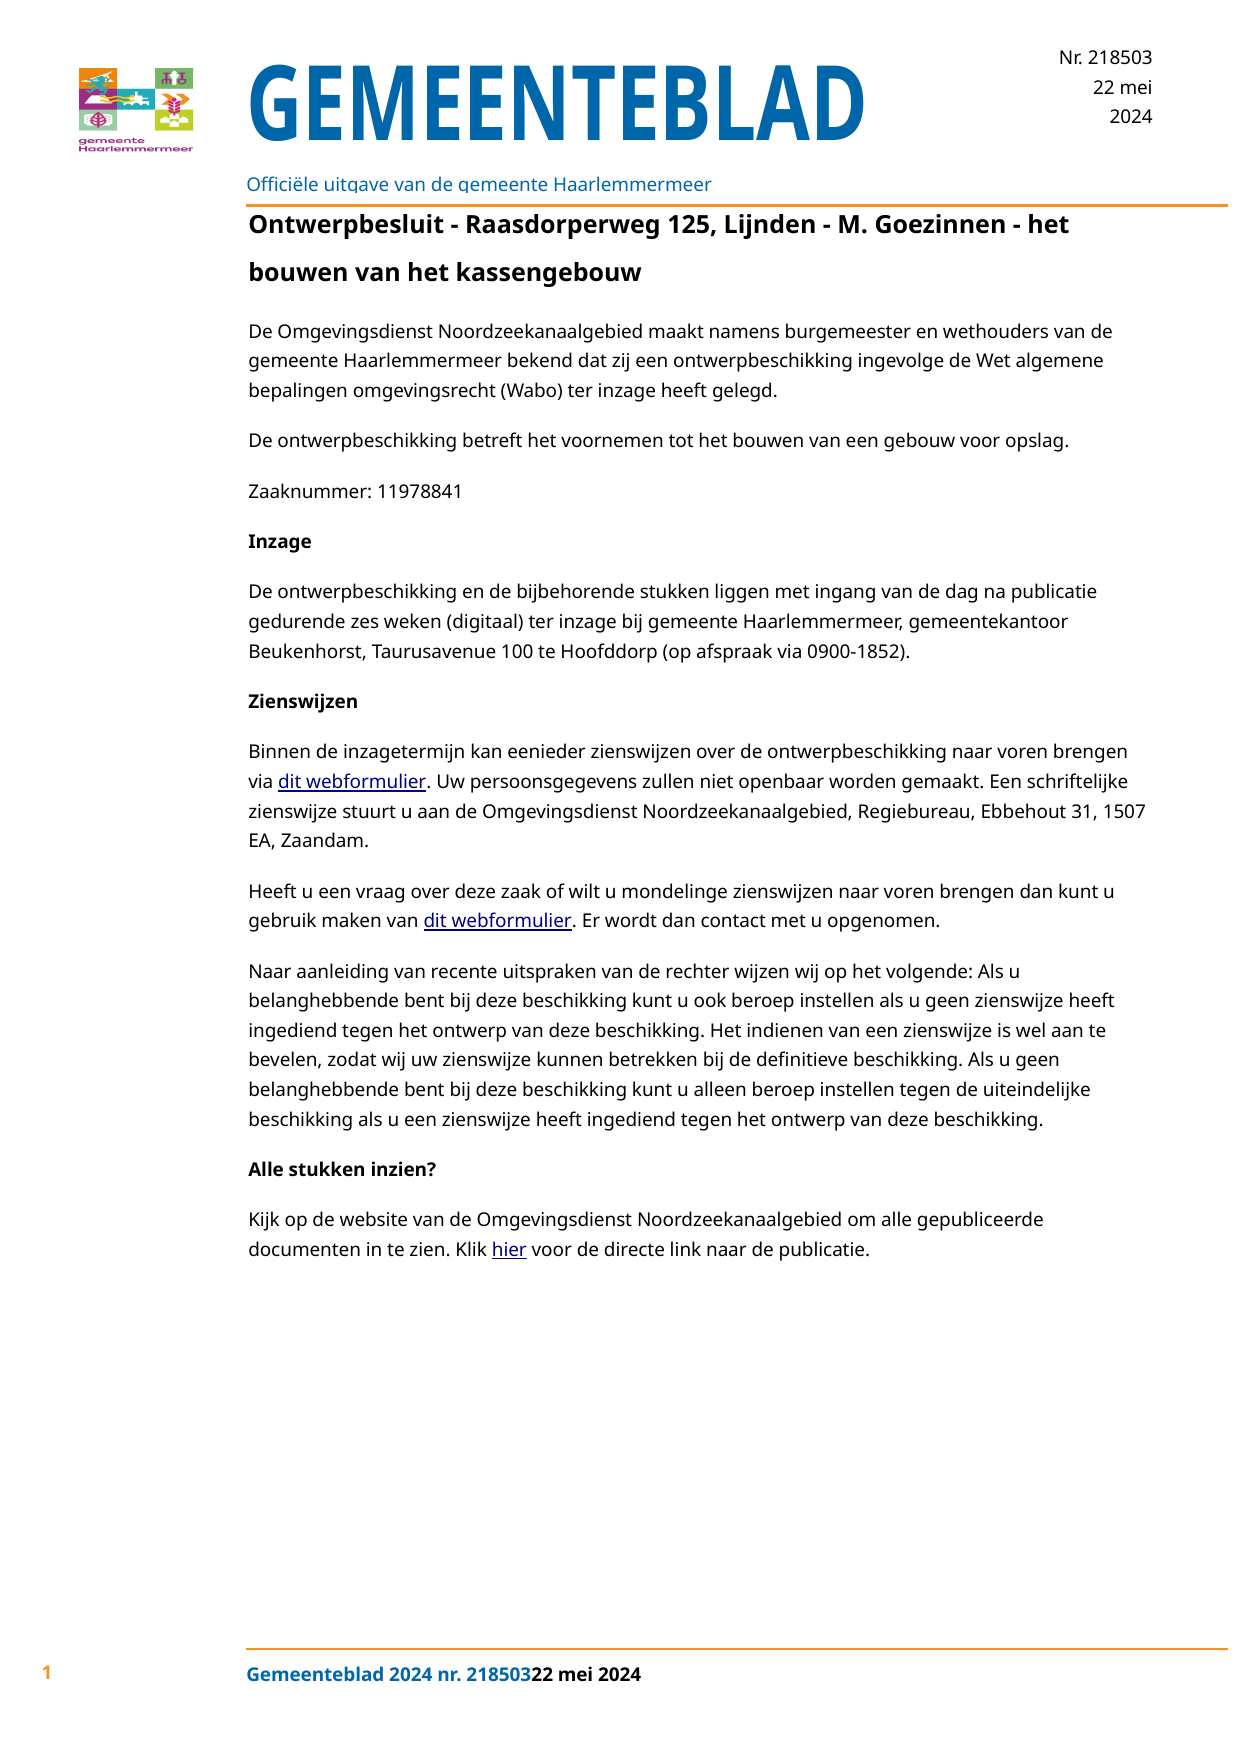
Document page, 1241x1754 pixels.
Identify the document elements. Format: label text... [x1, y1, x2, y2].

text Ontwerpbesluit - Raasdorperweg 125, Lijnden - M. Goezinnen - het bouwen van het kassengebouw [248, 207, 1152, 288]
text Kijk op de website van de Omgevingsdienst Noordzeekanaalgebied om alle gepubliceerde documenten in te zien. Klik hier voor de directe link naar de publicatie. [248, 1207, 1152, 1262]
text Naar aanleiding van recente uitspraken van de rechter wijzen wij op het volgende: Als u belanghebbende bent bij deze beschikking kunt u ook beroep instellen als u geen zienswijze heeft ingediend tegen het ontwerp van deze beschikking. Het indienen van een zienswijze is wel aan te bevelen, zodat wij uw zienswijze kunnen betrekken bij de definitieve beschikking. Als u geen belanghebbende bent bij deze beschikking kunt u alleen beroep instellen tegen de uiteindelijke beschikking als u een zienswijze heeft ingediend tegen het ontwerp van deze beschikking. [248, 958, 1152, 1132]
text Heeft u een vraag over deze zaak of wilt u mondelinge zienswijzen naar voren brengen dan kunt u gebruik maken van dit webformulier. Er wordt dan contact met u opgenomen. [248, 878, 1152, 933]
text De ontwerpbeschikking en de bijbehorende stukken liggen met ingang van de dag na publicatie gedurende zes weken (digitaal) ter inzage bij gemeente Haarlemmermeer, gemeentekantoor Beukenhorst, Taurusavenue 100 te Hoofddorp (op afspraak via 0900-1852). [248, 579, 1152, 664]
text Zienswijzen [248, 688, 1152, 714]
text De ontwerpbeschikking betreft het voornemen tot het bouwen van een gebouw voor opslag. [248, 427, 1152, 453]
text Binnen de inzagetermijn kan eenieder zienswijzen over de ontwerpbeschikking naar voren brengen via dit webformulier. Uw persoonsgegevens zullen niet openbaar worden gemaakt. Een schriftelijke zienswijze stuurt u aan de Omgevingsdienst Noordzeekanaalgebied, Regiebureau, Ebbehout 31, 1507 EA, Zaandam. [248, 739, 1152, 853]
text Inzage [248, 528, 1152, 554]
picture [41, 47, 231, 172]
text Alle stukken inzien? [248, 1156, 1152, 1182]
text Zaaknummer: 11978841 [248, 478, 1152, 504]
text De Omgevingsdienst Noordzeekanaalgebied maakt namens burgemeester en wethouders van de gemeente Haarlemmermeer bekend dat zij een ontwerpbeschikking ingevolge de Wet algemene bepalingen omgevingsrecht (Wabo) ter inzage heeft gelegd. [248, 318, 1152, 403]
